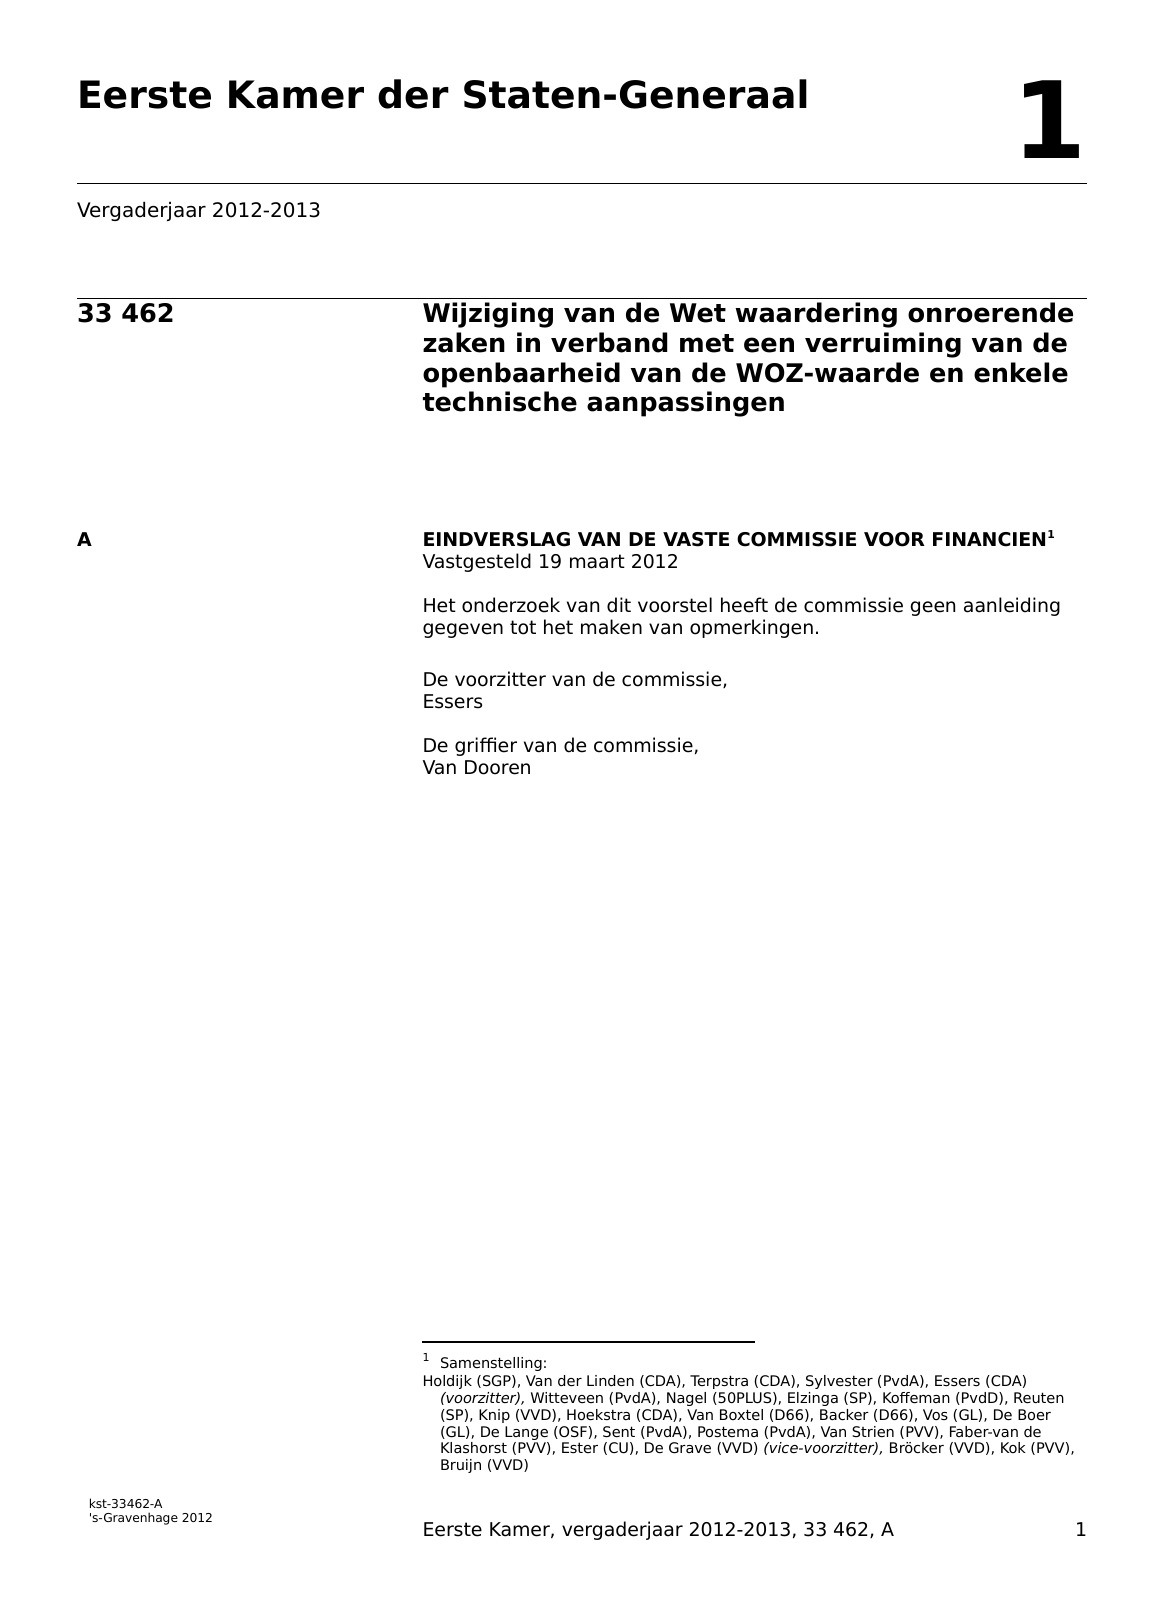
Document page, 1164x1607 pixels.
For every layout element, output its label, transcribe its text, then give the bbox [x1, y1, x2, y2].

text De voorzitter van de commissie, Essers [422, 669, 1087, 713]
text Samenstelling: [422, 1351, 1087, 1373]
text Holdijk (SGP), Van der Linden (CDA), Terpstra (CDA), Sylvester (PvdA), Essers (CDA) (voorzitter), Witteveen (PvdA), Nagel (50PLUS), Elzinga (SP), Koffeman (PvdD), Reuten (SP), Knip (VVD), Hoekstra (CDA), Van Boxtel (D66), Backer (D66), Vos (GL), De Boer (GL), De Lange (OSF), Sent (PvdA), Postema (PvdA), Van Strien (PVV), Faber-van de Klashorst (PVV), Ester (CU), De Grave (VVD) (vice-voorzitter), Bröcker (VVD), Kok (PVV), Bruijn (VVD) [422, 1373, 1087, 1474]
text Vastgesteld 19 maart 2012 [422, 551, 1087, 573]
text Het onderzoek van dit voorstel heeft de commissie geen aanleiding gegeven tot het maken van opmerkingen. [422, 595, 1087, 639]
table_cell Vergaderjaar 2012-2013 [77, 184, 1087, 298]
text 's-Gravenhage 2012 [88, 1511, 323, 1525]
text kst-33462-A [88, 1497, 323, 1511]
subtitle A EINDVERSLAG VAN DE VASTE COMMISSIE VOOR FINANCIEN [77, 529, 1087, 551]
subtitle 33 462 Wijziging van de Wet waardering onroerende zaken in verband met een verruiming van de openbaarheid van de WOZ-waarde en enkele technische aanpassingen [77, 299, 1087, 418]
table_header 1 [886, 59, 1087, 183]
text De griffier van de commissie, Van Dooren [422, 735, 1087, 779]
table_header Eerste Kamer der Staten-Generaal [77, 59, 886, 183]
